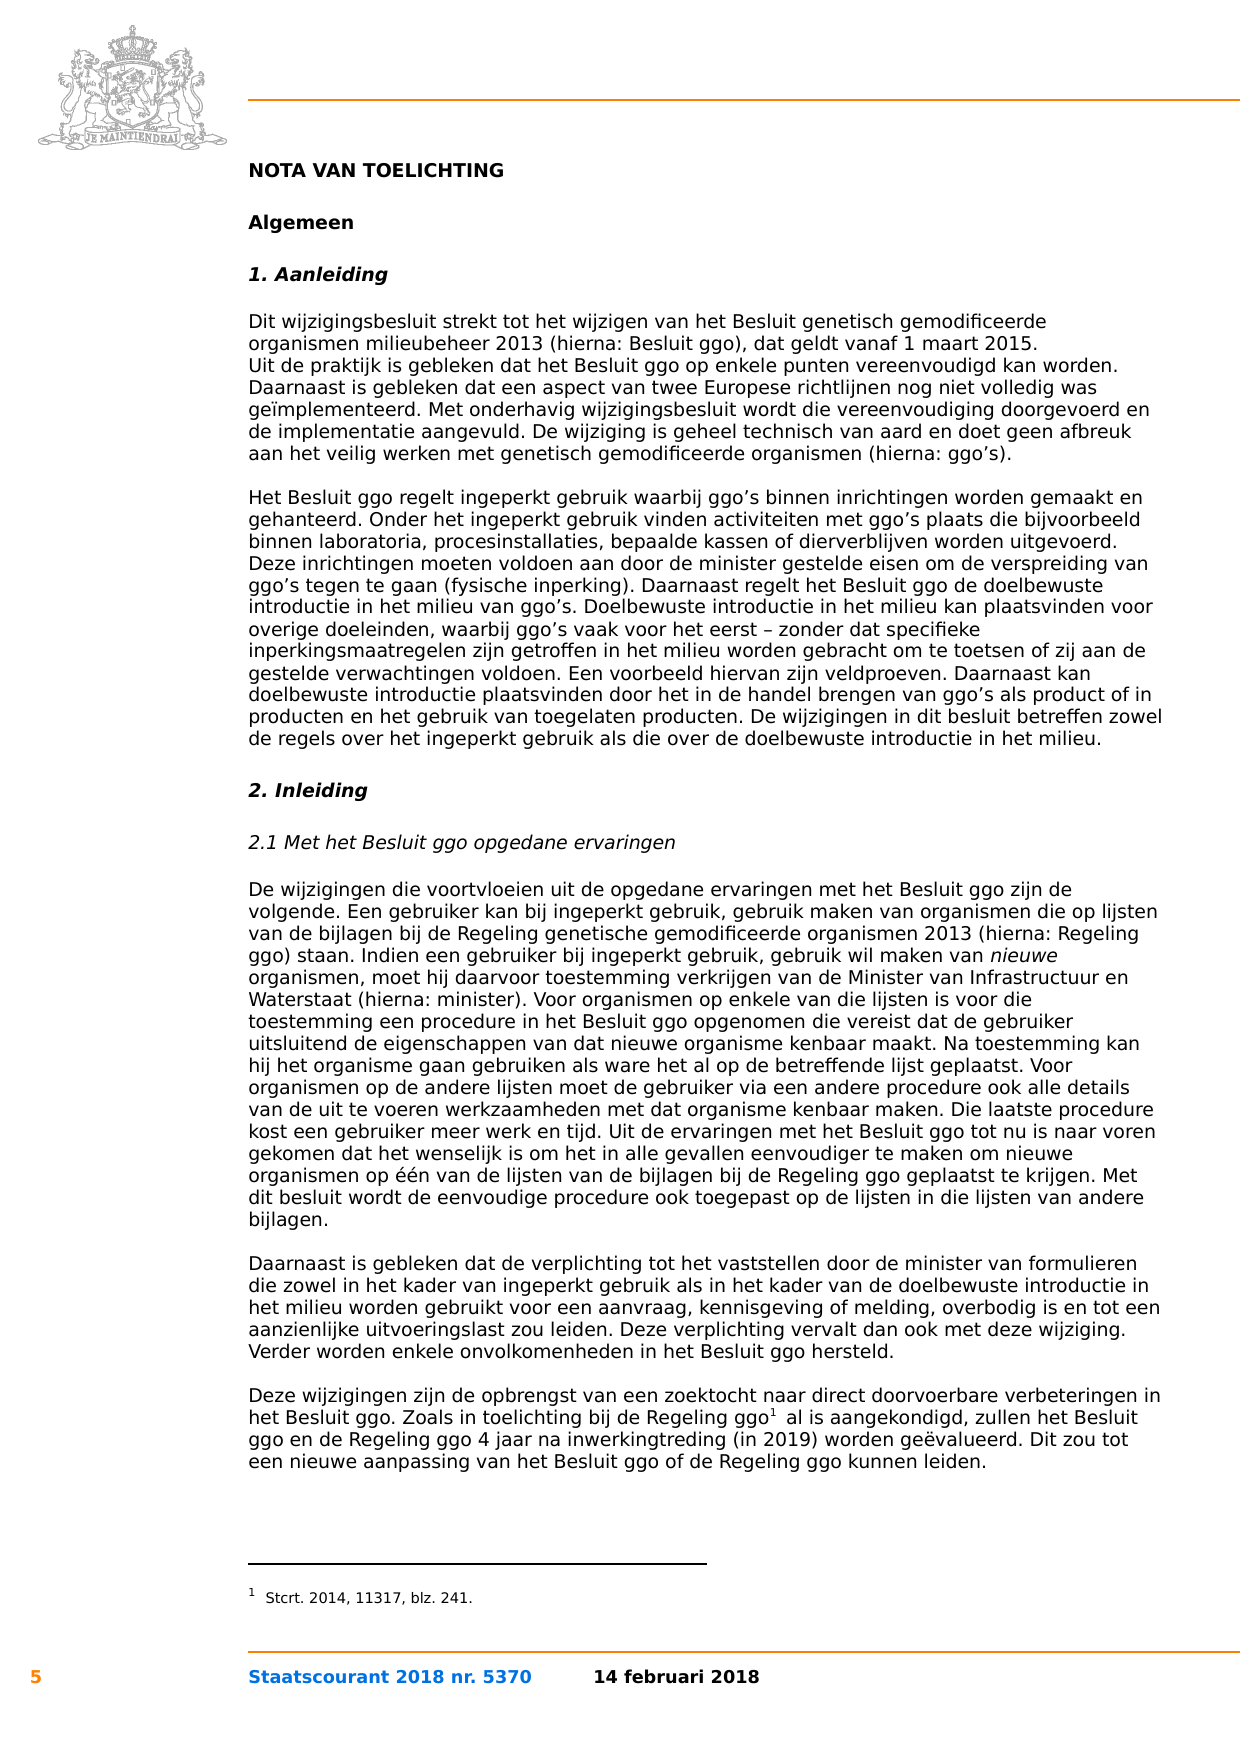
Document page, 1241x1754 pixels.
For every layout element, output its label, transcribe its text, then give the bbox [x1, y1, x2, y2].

subtitle 1. Aanleiding [248, 264, 1163, 286]
subtitle 2.1 Met het Besluit ggo opgedane ervaringen [248, 832, 1163, 854]
subtitle NOTA VAN TOELICHTING [248, 160, 1163, 182]
text Deze wijzigingen zijn de opbrengst van een zoektocht naar direct doorvoerbare verbeteringen in het Besluit ggo. Zoals in toelichting bij de Regeling ggo al is aangekondigd, zullen het Besluit ggo en de Regeling ggo 4 jaar na inwerkingtreding (in 2019) worden geëvalueerd. Dit zou tot een nieuwe aanpassing van het Besluit ggo of de Regeling ggo kunnen leiden. [248, 1384, 1163, 1472]
subtitle 2. Inleiding [248, 780, 1163, 802]
text Dit wijzigingsbesluit strekt tot het wijzigen van het Besluit genetisch gemodificeerde organismen milieubeheer 2013 (hierna: Besluit ggo), dat geldt vanaf 1 maart 2015. [248, 311, 1163, 355]
picture [38, 25, 227, 150]
text De wijzigingen die voortvloeien uit de opgedane ervaringen met het Besluit ggo zijn de volgende. Een gebruiker kan bij ingeperkt gebruik, gebruik maken van organismen die op lijsten van de bijlagen bij de Regeling genetische gemodificeerde organismen 2013 (hierna: Regeling ggo) staan. Indien een gebruiker bij ingeperkt gebruik, gebruik wil maken van nieuwe organismen, moet hij daarvoor toestemming verkrijgen van de Minister van Infrastructuur en Waterstaat (hierna: minister). Voor organismen op enkele van die lijsten is voor die toestemming een procedure in het Besluit ggo opgenomen die vereist dat de gebruiker uitsluitend de eigenschappen van dat nieuwe organisme kenbaar maakt. Na toestemming kan hij het organisme gaan gebruiken als ware het al op de betreffende lijst geplaatst. Voor organismen op de andere lijsten moet de gebruiker via een andere procedure ook alle details van de uit te voeren werkzaamheden met dat organisme kenbaar maken. Die laatste procedure kost een gebruiker meer werk en tijd. Uit de ervaringen met het Besluit ggo tot nu is naar voren gekomen dat het wenselijk is om het in alle gevallen eenvoudiger te maken om nieuwe organismen op één van de lijsten van de bijlagen bij de Regeling ggo geplaatst te krijgen. Met dit besluit wordt de eenvoudige procedure ook toegepast op de lijsten in die lijsten van andere bijlagen. [248, 879, 1163, 1231]
subtitle Algemeen [248, 212, 1163, 234]
text Stcrt. 2014, 11317, blz. 241. [248, 1586, 1163, 1608]
text Daarnaast is gebleken dat de verplichting tot het vaststellen door de minister van formulieren die zowel in het kader van ingeperkt gebruik als in het kader van de doelbewuste introductie in het milieu worden gebruikt voor een aanvraag, kennisgeving of melding, overbodig is en tot een aanzienlijke uitvoeringslast zou leiden. Deze verplichting vervalt dan ook met deze wijziging. Verder worden enkele onvolkomenheden in het Besluit ggo hersteld. [248, 1253, 1163, 1363]
text Het Besluit ggo regelt ingeperkt gebruik waarbij ggo’s binnen inrichtingen worden gemaakt en gehanteerd. Onder het ingeperkt gebruik vinden activiteiten met ggo’s plaats die bijvoorbeeld binnen laboratoria, procesinstallaties, bepaalde kassen of dierverblijven worden uitgevoerd. Deze inrichtingen moeten voldoen aan door de minister gestelde eisen om de verspreiding van ggo’s tegen te gaan (fysische inperking). Daarnaast regelt het Besluit ggo de doelbewuste introductie in het milieu van ggo’s. Doelbewuste introductie in het milieu kan plaatsvinden voor overige doeleinden, waarbij ggo’s vaak voor het eerst – zonder dat specifieke inperkingsmaatregelen zijn getroffen in het milieu worden gebracht om te toetsen of zij aan de gestelde verwachtingen voldoen. Een voorbeeld hiervan zijn veldproeven. Daarnaast kan doelbewuste introductie plaatsvinden door het in de handel brengen van ggo’s als product of in producten en het gebruik van toegelaten producten. De wijzigingen in dit besluit betreffen zowel de regels over het ingeperkt gebruik als die over de doelbewuste introductie in het milieu. [248, 487, 1163, 750]
text Uit de praktijk is gebleken dat het Besluit ggo op enkele punten vereenvoudigd kan worden. Daarnaast is gebleken dat een aspect van twee Europese richtlijnen nog niet volledig was geïmplementeerd. Met onderhavig wijzigingsbesluit wordt die vereenvoudiging doorgevoerd en de implementatie aangevuld. De wijziging is geheel technisch van aard en doet geen afbreuk aan het veilig werken met genetisch gemodificeerde organismen (hierna: ggo’s). [248, 355, 1163, 465]
